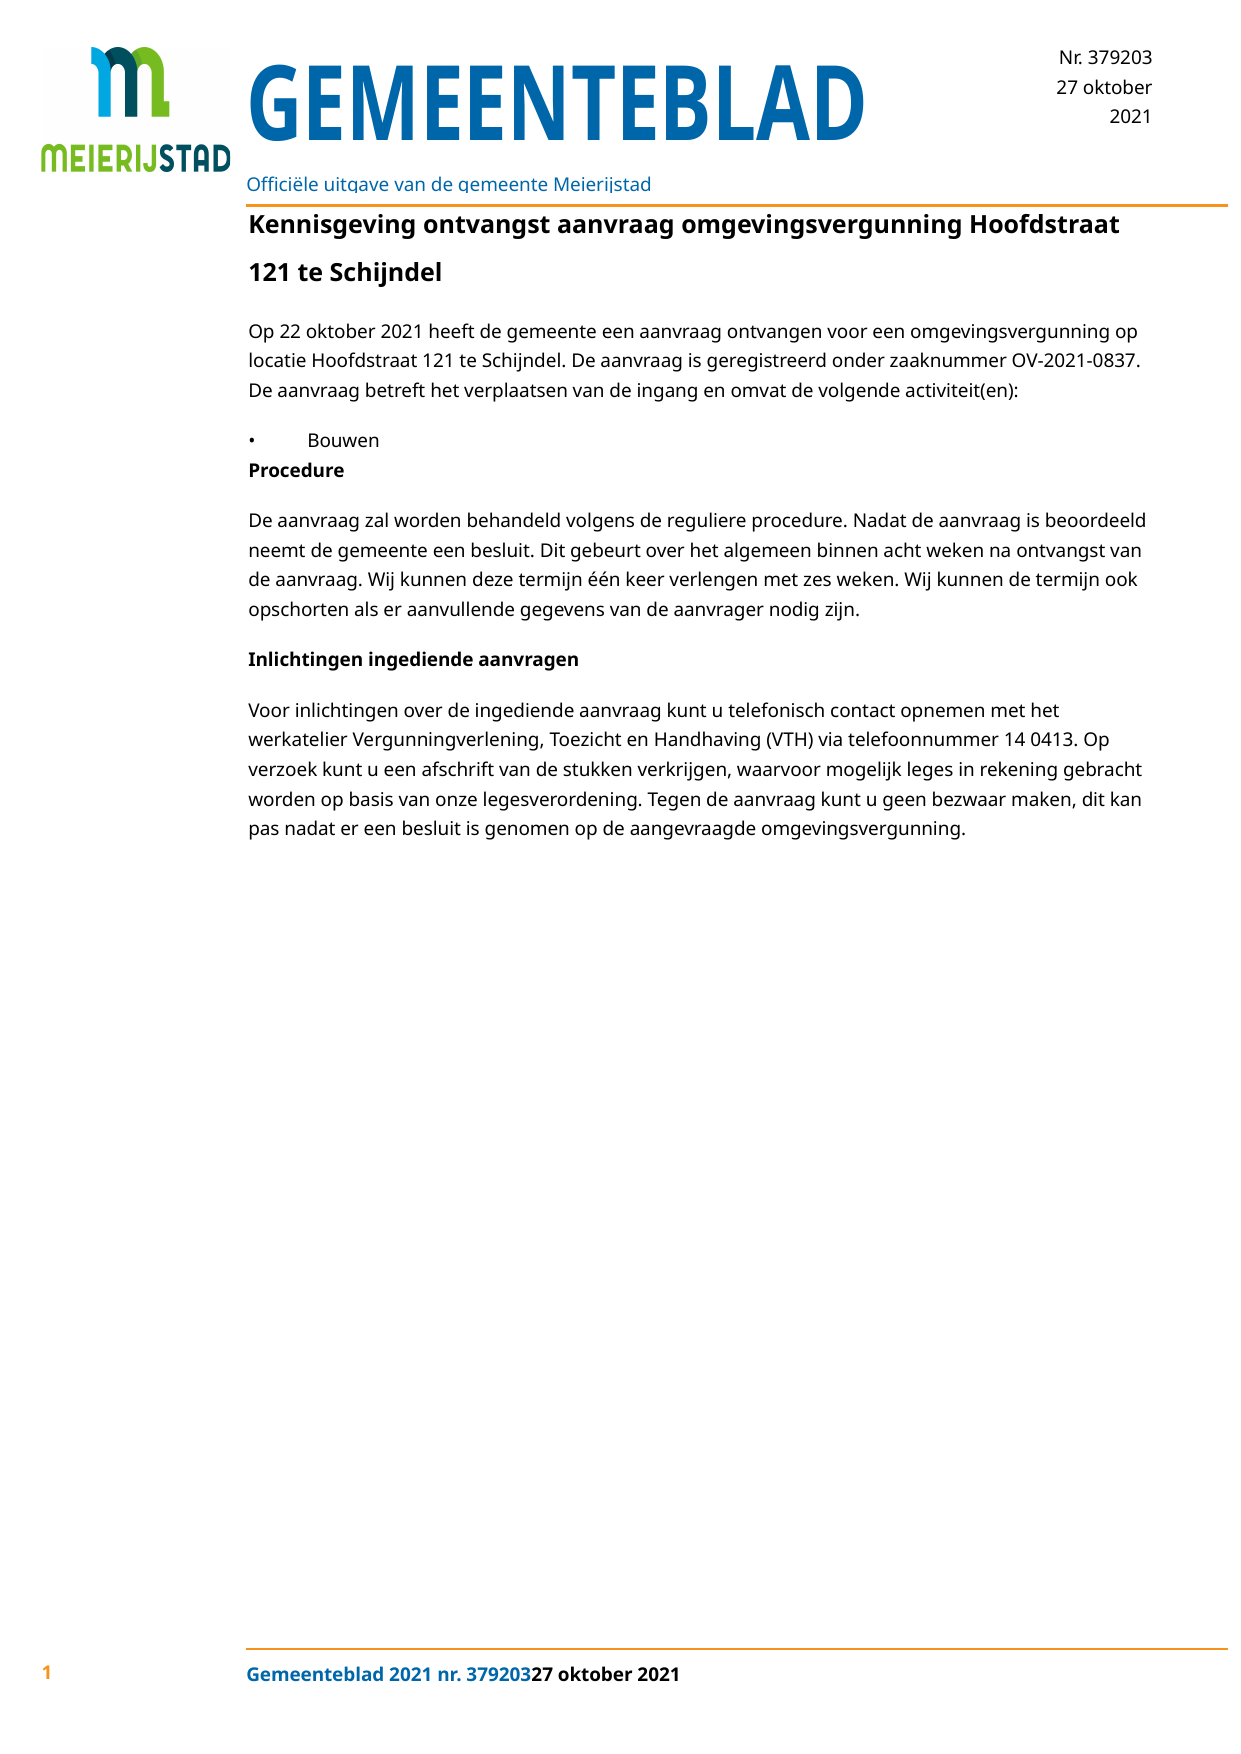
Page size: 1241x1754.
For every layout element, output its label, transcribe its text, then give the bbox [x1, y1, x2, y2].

list Bouwen [248, 427, 1152, 453]
picture [41, 47, 231, 172]
text Kennisgeving ontvangst aanvraag omgevingsvergunning Hoofdstraat 121 te Schijndel [248, 207, 1152, 288]
text Op 22 oktober 2021 heeft de gemeente een aanvraag ontvangen voor een omgevingsvergunning op locatie Hoofdstraat 121 te Schijndel. De aanvraag is geregistreerd onder zaaknummer OV-2021-0837. De aanvraag betreft het verplaatsen van de ingang en omvat de volgende activiteit(en): [248, 318, 1152, 403]
text Inlichtingen ingediende aanvragen [248, 647, 1152, 672]
text Voor inlichtingen over de ingediende aanvraag kunt u telefonisch contact opnemen met het werkatelier Vergunningverlening, Toezicht en Handhaving (VTH) via telefoonnummer 14 0413. Op verzoek kunt u een afschrift van de stukken verkrijgen, waarvoor mogelijk leges in rekening gebracht worden op basis van onze legesverordening. Tegen de aanvraag kunt u geen bezwaar maken, dit kan pas nadat er een besluit is genomen op de aangevraagde omgevingsvergunning. [248, 697, 1152, 841]
text De aanvraag zal worden behandeld volgens de reguliere procedure. Nadat de aanvraag is beoordeeld neemt de gemeente een besluit. Dit gebeurt over het algemeen binnen acht weken na ontvangst van de aanvraag. Wij kunnen deze termijn één keer verlengen met zes weken. Wij kunnen de termijn ook opschorten als er aanvullende gegevens van de aanvrager nodig zijn. [248, 507, 1152, 622]
text Procedure [248, 457, 1152, 483]
